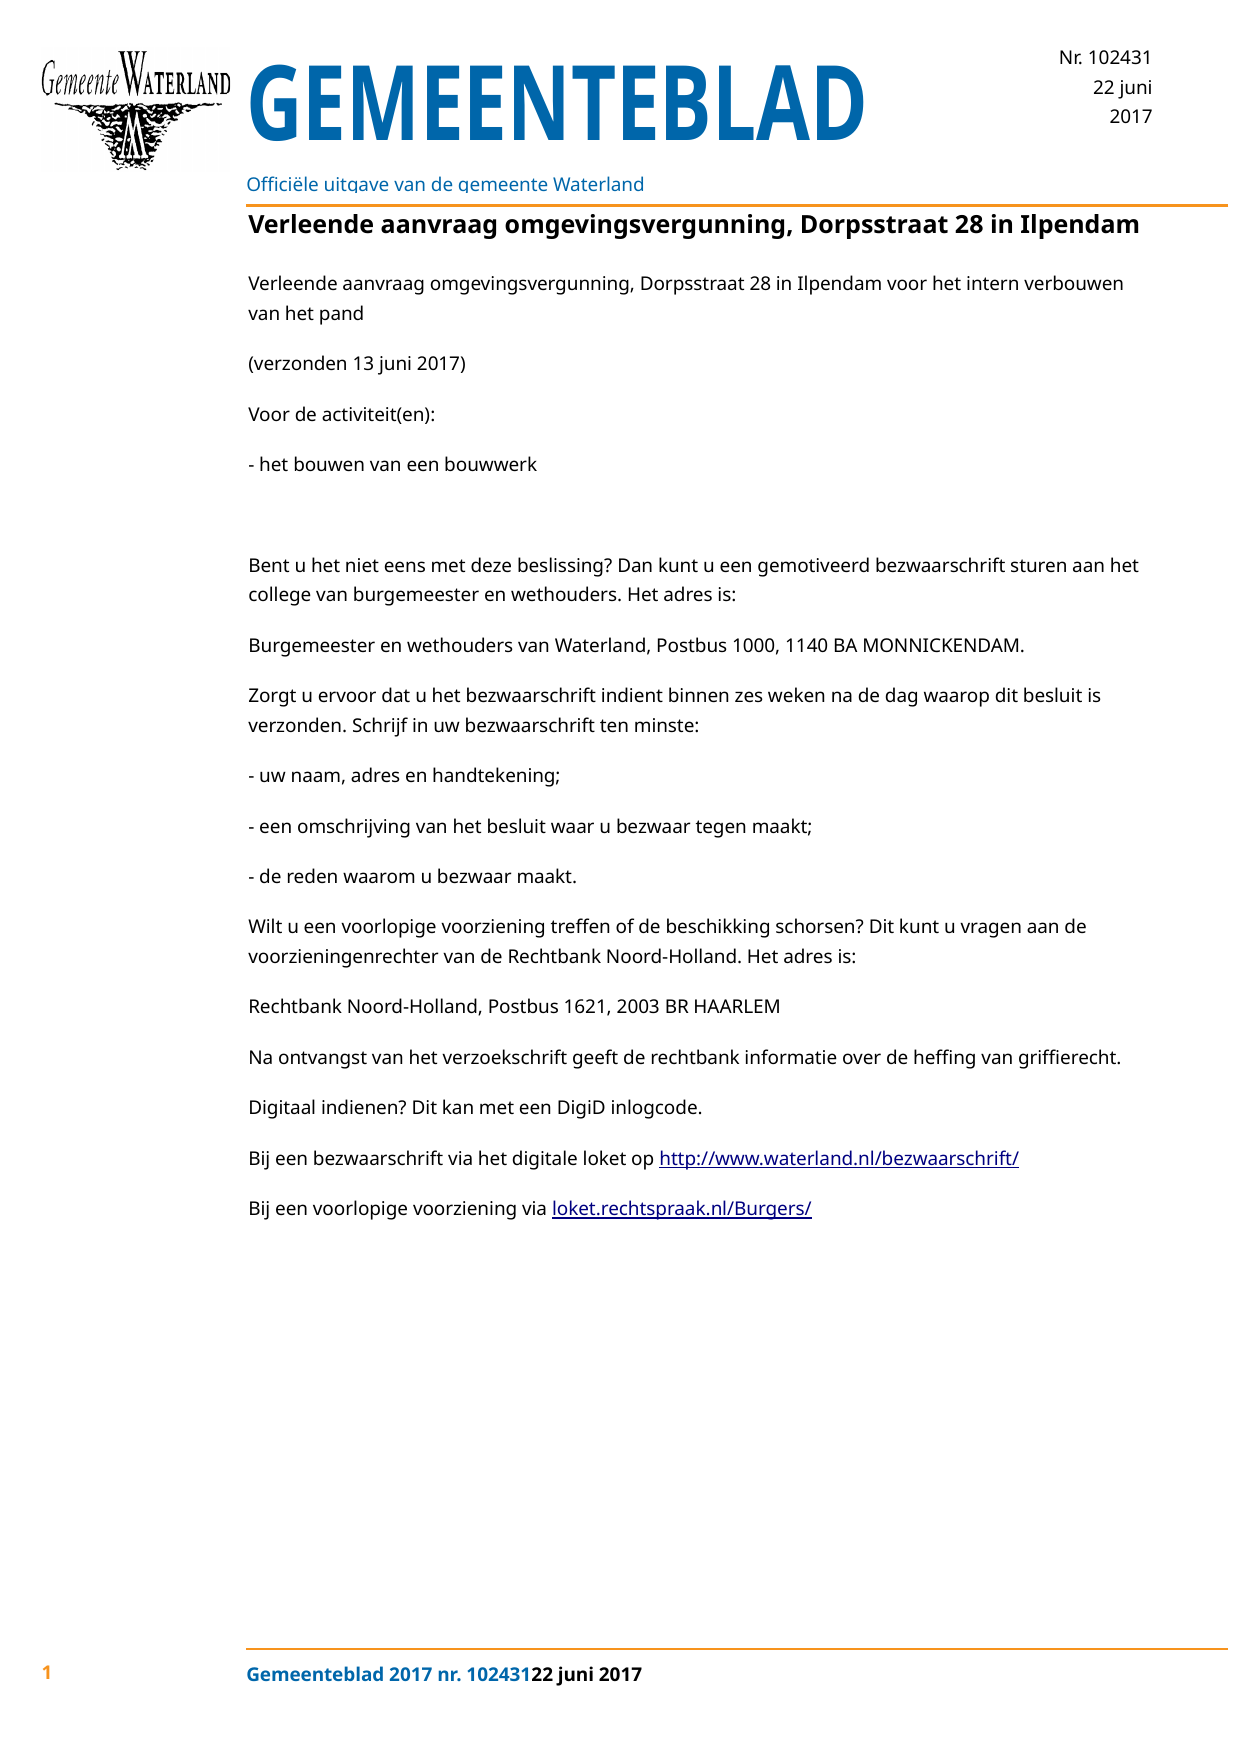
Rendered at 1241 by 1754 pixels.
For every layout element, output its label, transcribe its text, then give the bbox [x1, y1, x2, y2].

text Wilt u een voorlopige voorziening treffen of de beschikking schorsen? Dit kunt u vragen aan de voorzieningenrechter van de Rechtbank Noord-Holland. Het adres is: [248, 914, 1152, 969]
text Na ontvangst van het verzoekschrift geeft de rechtbank informatie over de heffing van griffierecht. [248, 1044, 1152, 1070]
text Digitaal indienen? Dit kan met een DigiD inlogcode. [248, 1094, 1152, 1120]
text Voor de activiteit(en): [248, 401, 1152, 426]
text - een omschrijving van het besluit waar u bezwaar tegen maakt; [248, 813, 1152, 838]
text Zorgt u ervoor dat u het bezwaarschrift indient binnen zes weken na de dag waarop dit besluit is verzonden. Schrijf in uw bezwaarschrift ten minste: [248, 682, 1152, 738]
text Bij een bezwaarschrift via het digitale loket op http://www.waterland.nl/bezwaarschrift/ [248, 1145, 1152, 1171]
text Bent u het niet eens met deze beslissing? Dan kunt u een gemotiveerd bezwaarschrift sturen aan het college van burgemeester en wethouders. Het adres is: [248, 552, 1152, 607]
text Verleende aanvraag omgevingsvergunning, Dorpsstraat 28 in Ilpendam [248, 207, 1152, 241]
text Burgemeester en wethouders van Waterland, Postbus 1000, 1140 BA MONNICKENDAM. [248, 632, 1152, 658]
text - het bouwen van een bouwwerk [248, 451, 1152, 477]
text Verleende aanvraag omgevingsvergunning, Dorpsstraat 28 in Ilpendam voor het intern verbouwen van het pand [248, 270, 1152, 326]
text Rechtbank Noord-Holland, Postbus 1621, 2003 BR HAARLEM [248, 994, 1152, 1019]
text - uw naam, adres en handtekening; [248, 762, 1152, 788]
text - de reden waarom u bezwaar maakt. [248, 863, 1152, 889]
picture [41, 47, 231, 172]
text (verzonden 13 juni 2017) [248, 350, 1152, 376]
text Bij een voorlopige voorziening via loket.rechtspraak.nl/Burgers/ [248, 1195, 1152, 1221]
